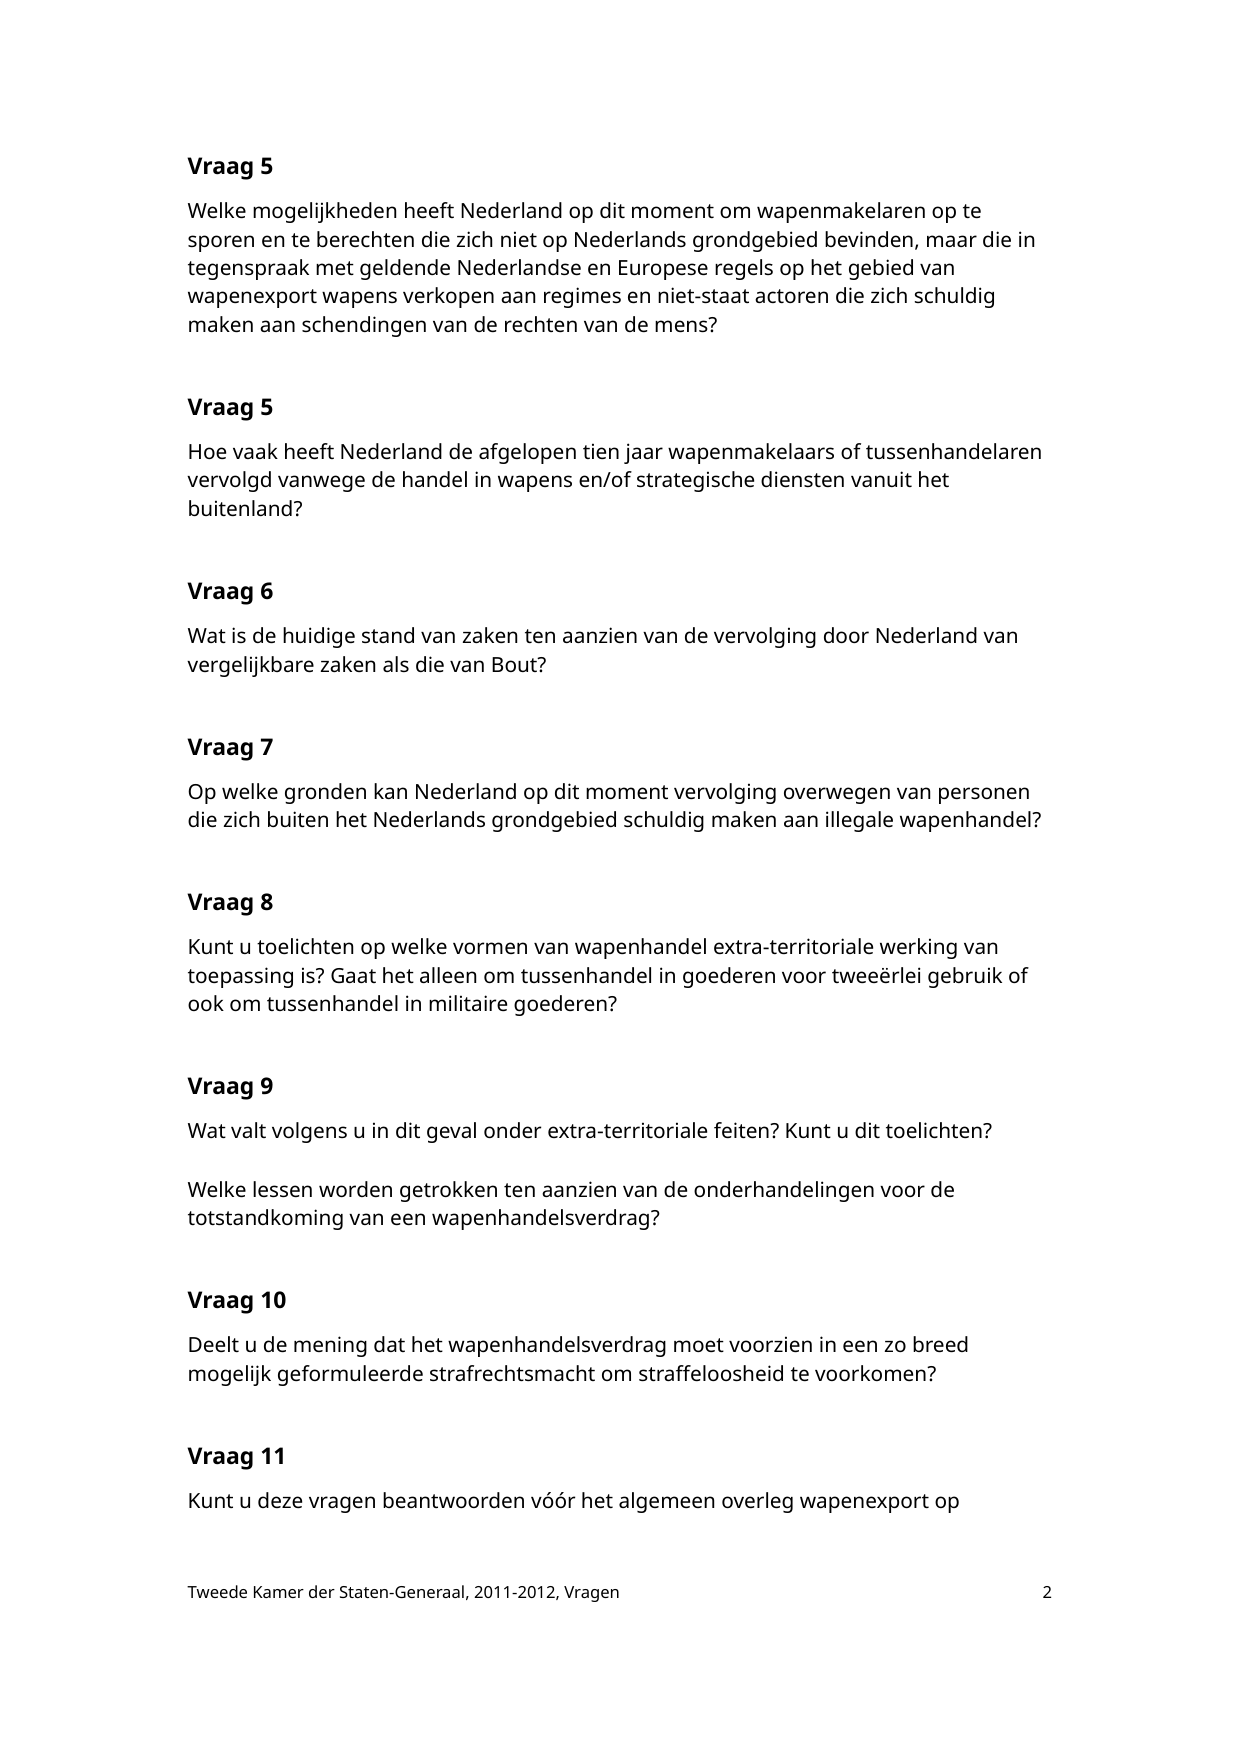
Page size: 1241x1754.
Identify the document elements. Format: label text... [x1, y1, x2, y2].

subtitle Vraag 8 [187, 886, 1053, 917]
text Deelt u de mening dat het wapenhandelsverdrag moet voorzien in een zo breed mogelijk geformuleerde strafrechtsmacht om straffeloosheid te voorkomen? [187, 1331, 1053, 1387]
text Wat is de huidige stand van zaken ten aanzien van de vervolging door Nederland van vergelijkbare zaken als die van Bout? [187, 621, 1053, 678]
subtitle Vraag 6 [187, 575, 1053, 606]
subtitle Vraag 5 [187, 150, 1053, 181]
subtitle Vraag 9 [187, 1070, 1053, 1102]
text Kunt u toelichten op welke vormen van wapenhandel extra-territoriale werking van toepassing is? Gaat het alleen om tussenhandel in goederen voor tweeërlei gebruik of ook om tussenhandel in militaire goederen? [187, 932, 1053, 1018]
text Welke mogelijkheden heeft Nederland op dit moment om wapenmakelaren op te sporen en te berechten die zich niet op Nederlands grondgebied bevinden, maar die in tegenspraak met geldende Nederlandse en Europese regels op het gebied van wapenexport wapens verkopen aan regimes en niet-staat actoren die zich schuldig maken aan schendingen van de rechten van de mens? [187, 196, 1053, 338]
text Hoe vaak heeft Nederland de afgelopen tien jaar wapenmakelaars of tussenhandelaren vervolgd vanwege de handel in wapens en/of strategische diensten vanuit het buitenland? [187, 437, 1053, 522]
text Kunt u deze vragen beantwoorden vóór het algemeen overleg wapenexport op [187, 1486, 1053, 1515]
subtitle Vraag 7 [187, 731, 1053, 762]
text Welke lessen worden getrokken ten aanzien van de onderhandelingen voor de totstandkoming van een wapenhandelsverdrag? [187, 1175, 1053, 1232]
text Op welke gronden kan Nederland op dit moment vervolging overwegen van personen die zich buiten het Nederlands grondgebied schuldig maken aan illegale wapenhandel? [187, 777, 1053, 834]
subtitle Vraag 11 [187, 1440, 1053, 1471]
text Wat valt volgens u in dit geval onder extra-territoriale feiten? Kunt u dit toelichten? [187, 1117, 1053, 1145]
subtitle Vraag 10 [187, 1284, 1053, 1316]
subtitle Vraag 5 [187, 391, 1053, 422]
